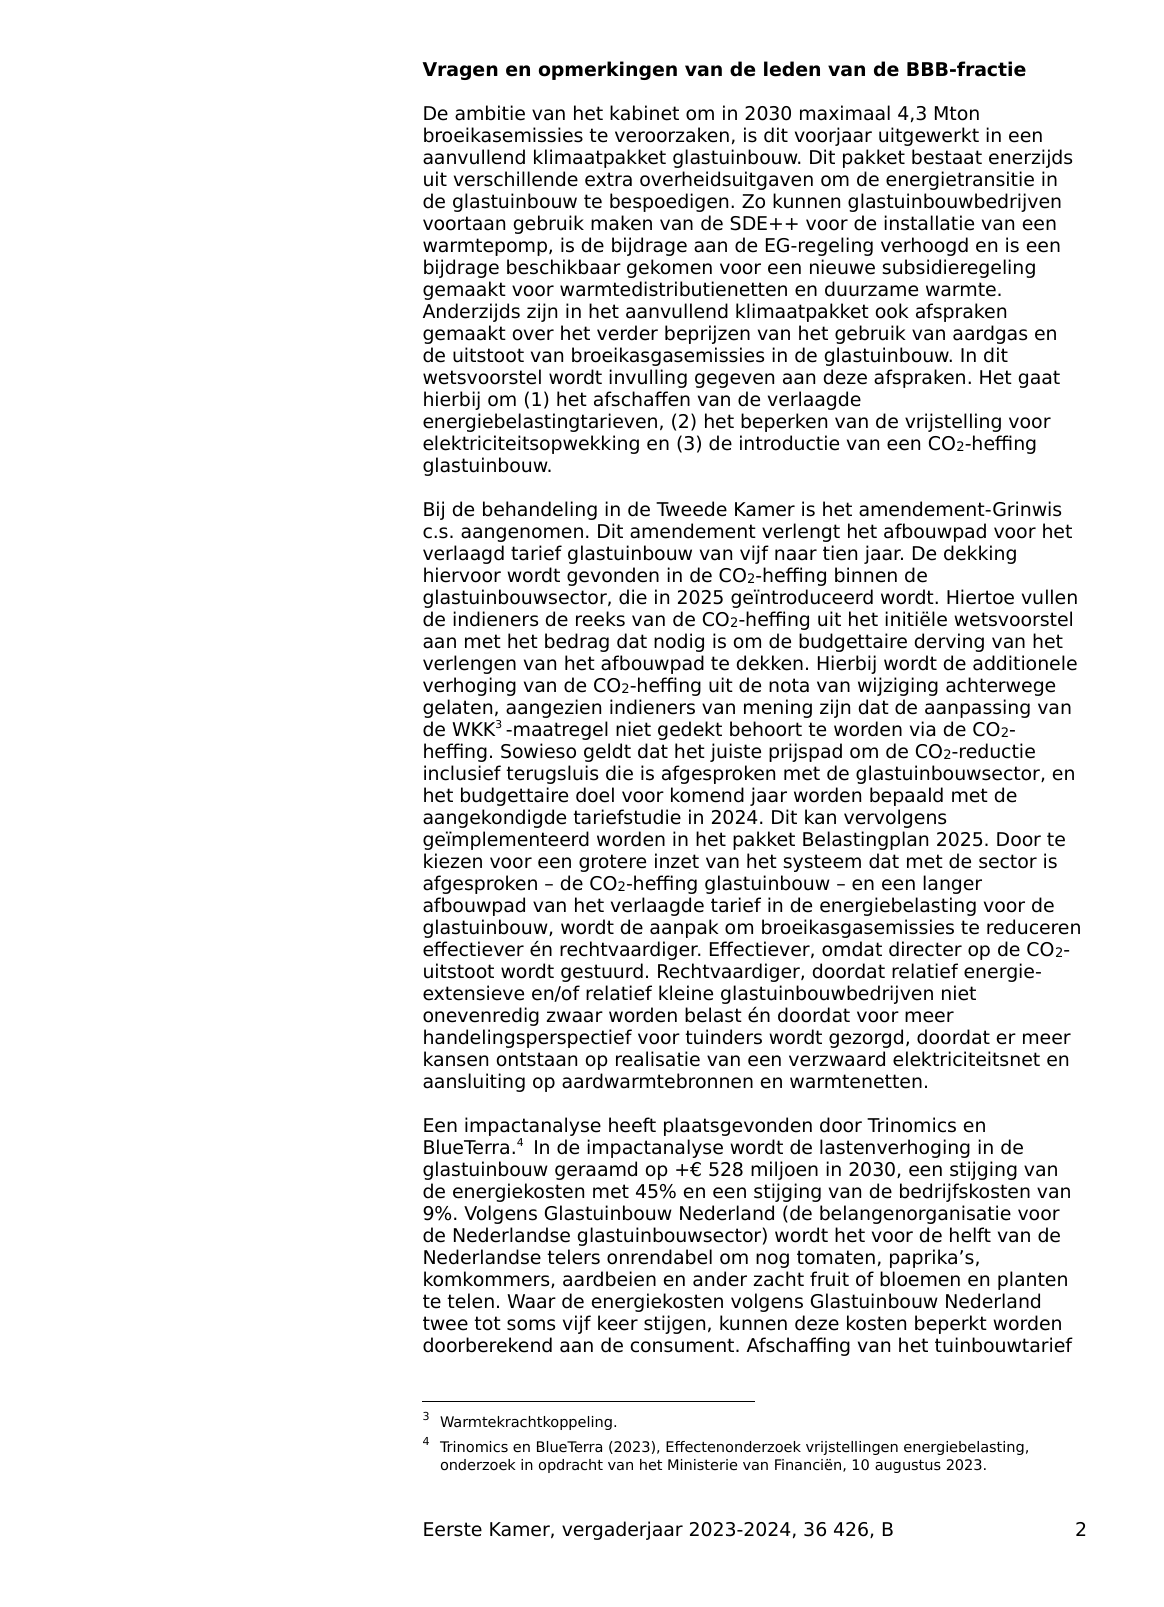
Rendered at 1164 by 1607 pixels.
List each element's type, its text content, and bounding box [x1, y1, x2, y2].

text Bij de behandeling in de Tweede Kamer is het amendement-Grinwis c.s. aangenomen. Dit amendement verlengt het afbouwpad voor het verlaagd tarief glastuinbouw van vijf naar tien jaar. De dekking hiervoor wordt gevonden in de CO2-heffing binnen de glastuinbouwsector, die in 2025 geïntroduceerd wordt. Hiertoe vullen de indieners de reeks van de CO2-heffing uit het initiële wetsvoorstel aan met het bedrag dat nodig is om de budgettaire derving van het verlengen van het afbouwpad te dekken. Hierbij wordt de additionele verhoging van de CO2-heffing uit de nota van wijziging achterwege gelaten, aangezien indieners van mening zijn dat de aanpassing van de WKK-maatregel niet gedekt behoort te worden via de CO2-heffing. Sowieso geldt dat het juiste prijspad om de CO2-reductie inclusief terugsluis die is afgesproken met de glastuinbouwsector, en het budgettaire doel voor komend jaar worden bepaald met de aangekondigde tariefstudie in 2024. Dit kan vervolgens geïmplementeerd worden in het pakket Belastingplan 2025. Door te kiezen voor een grotere inzet van het systeem dat met de sector is afgesproken – de CO2-heffing glastuinbouw – en een langer afbouwpad van het verlaagde tarief in de energiebelasting voor de glastuinbouw, wordt de aanpak om broeikasgasemissies te reduceren effectiever én rechtvaardiger. Effectiever, omdat directer op de CO2-uitstoot wordt gestuurd. Rechtvaardiger, doordat relatief energie-extensieve en/of relatief kleine glastuinbouwbedrijven niet onevenredig zwaar worden belast én doordat voor meer handelingsperspectief voor tuinders wordt gezorgd, doordat er meer kansen ontstaan op realisatie van een verzwaard elektriciteitsnet en aansluiting op aardwarmtebronnen en warmtenetten. [422, 499, 1087, 1092]
text Warmtekrachtkoppeling. [422, 1410, 1087, 1432]
text Een impactanalyse heeft plaatsgevonden door Trinomics en BlueTerra. In de impactanalyse wordt de lastenverhoging in de glastuinbouw geraamd op +€ 528 miljoen in 2030, een stijging van de energiekosten met 45% en een stijging van de bedrijfskosten van 9%. Volgens Glastuinbouw Nederland (de belangenorganisatie voor de Nederlandse glastuinbouwsector) wordt het voor de helft van de Nederlandse telers onrendabel om nog tomaten, paprika’s, komkommers, aardbeien en ander zacht fruit of bloemen en planten te telen. Waar de energiekosten volgens Glastuinbouw Nederland twee tot soms vijf keer stijgen, kunnen deze kosten beperkt worden doorberekend aan de consument. Afschaffing van het tuinbouwtarief [422, 1115, 1087, 1356]
text De ambitie van het kabinet om in 2030 maximaal 4,3 Mton broeikasemissies te veroorzaken, is dit voorjaar uitgewerkt in een aanvullend klimaatpakket glastuinbouw. Dit pakket bestaat enerzijds uit verschillende extra overheidsuitgaven om de energietransitie in de glastuinbouw te bespoedigen. Zo kunnen glastuinbouwbedrijven voortaan gebruik maken van de SDE++ voor de installatie van een warmtepomp, is de bijdrage aan de EG-regeling verhoogd en is een bijdrage beschikbaar gekomen voor een nieuwe subsidieregeling gemaakt voor warmtedistributienetten en duurzame warmte. Anderzijds zijn in het aanvullend klimaatpakket ook afspraken gemaakt over het verder beprijzen van het gebruik van aardgas en de uitstoot van broeikasgasemissies in de glastuinbouw. In dit wetsvoorstel wordt invulling gegeven aan deze afspraken. Het gaat hierbij om (1) het afschaffen van de verlaagde energiebelastingtarieven, (2) het beperken van de vrijstelling voor elektriciteitsopwekking en (3) de introductie van een CO2-heffing glastuinbouw. [422, 103, 1087, 477]
subtitle Vragen en opmerkingen van de leden van de BBB-fractie [422, 59, 1087, 81]
text Trinomics en BlueTerra (2023), Effectenonderzoek vrijstellingen energiebelasting, onderzoek in opdracht van het Ministerie van Financiën, 10 augustus 2023. [422, 1435, 1087, 1474]
